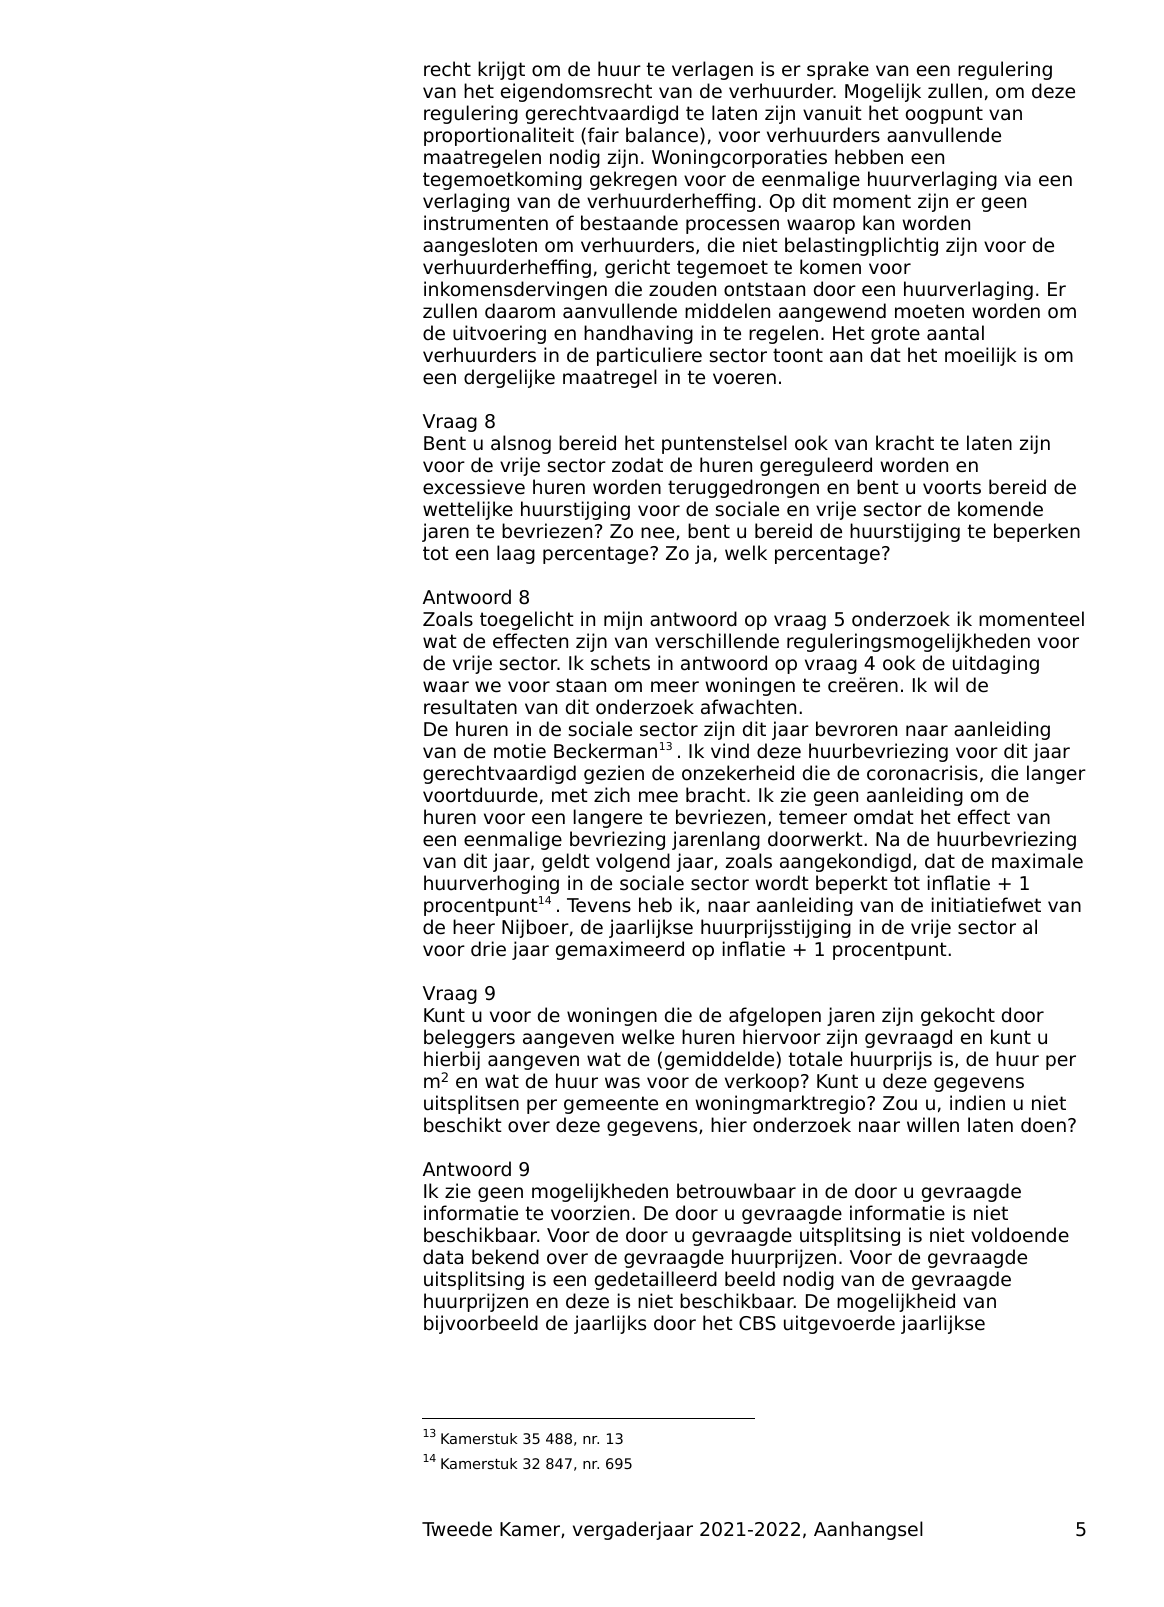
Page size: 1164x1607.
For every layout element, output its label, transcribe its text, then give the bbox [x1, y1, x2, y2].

text Ik zie geen mogelijkheden betrouwbaar in de door u gevraagde informatie te voorzien. De door u gevraagde informatie is niet beschikbaar. Voor de door u gevraagde uitsplitsing is niet voldoende data bekend over de gevraagde huurprijzen. Voor de gevraagde uitsplitsing is een gedetailleerd beeld nodig van de gevraagde huurprijzen en deze is niet beschikbaar. De mogelijkheid van bijvoorbeeld de jaarlijks door het CBS uitgevoerde jaarlijkse [422, 1181, 1087, 1335]
text Bent u alsnog bereid het puntenstelsel ook van kracht te laten zijn voor de vrije sector zodat de huren gereguleerd worden en excessieve huren worden teruggedrongen en bent u voorts bereid de wettelijke huurstijging voor de sociale en vrije sector de komende jaren te bevriezen? Zo nee, bent u bereid de huurstijging te beperken tot een laag percentage? Zo ja, welk percentage? [422, 433, 1087, 565]
text De huren in de sociale sector zijn dit jaar bevroren naar aanleiding van de motie Beckerman. Ik vind deze huurbevriezing voor dit jaar gerechtvaardigd gezien de onzekerheid die de coronacrisis, die langer voortduurde, met zich mee bracht. Ik zie geen aanleiding om de huren voor een langere te bevriezen, temeer omdat het effect van een eenmalige bevriezing jarenlang doorwerkt. Na de huurbevriezing van dit jaar, geldt volgend jaar, zoals aangekondigd, dat de maximale huurverhoging in de sociale sector wordt beperkt tot inflatie + 1 procentpunt. Tevens heb ik, naar aanleiding van de initiatiefwet van de heer Nijboer, de jaarlijkse huurprijsstijging in de vrije sector al voor drie jaar gemaximeerd op inflatie + 1 procentpunt. [422, 719, 1087, 961]
text Kunt u voor de woningen die de afgelopen jaren zijn gekocht door beleggers aangeven welke huren hiervoor zijn gevraagd en kunt u hierbij aangeven wat de (gemiddelde) totale huurprijs is, de huur per m2 en wat de huur was voor de verkoop? Kunt u deze gegevens uitsplitsen per gemeente en woningmarktregio? Zou u, indien u niet beschikt over deze gegevens, hier onderzoek naar willen laten doen? [422, 1005, 1087, 1137]
text Vraag 8 [422, 411, 1087, 433]
text Vraag 9 [422, 983, 1087, 1005]
text Antwoord 9 [422, 1159, 1087, 1181]
text Kamerstuk 32 847, nr. 695 [422, 1452, 1087, 1474]
text Zoals toegelicht in mijn antwoord op vraag 5 onderzoek ik momenteel wat de effecten zijn van verschillende reguleringsmogelijkheden voor de vrije sector. Ik schets in antwoord op vraag 4 ook de uitdaging waar we voor staan om meer woningen te creëren. Ik wil de resultaten van dit onderzoek afwachten. [422, 609, 1087, 719]
text Kamerstuk 35 488, nr. 13 [422, 1427, 1087, 1449]
text Antwoord 8 [422, 587, 1087, 609]
text recht krijgt om de huur te verlagen is er sprake van een regulering van het eigendomsrecht van de verhuurder. Mogelijk zullen, om deze regulering gerechtvaardigd te laten zijn vanuit het oogpunt van proportionaliteit (fair balance), voor verhuurders aanvullende maatregelen nodig zijn. Woningcorporaties hebben een tegemoetkoming gekregen voor de eenmalige huurverlaging via een verlaging van de verhuurderheffing. Op dit moment zijn er geen instrumenten of bestaande processen waarop kan worden aangesloten om verhuurders, die niet belastingplichtig zijn voor de verhuurderheffing, gericht tegemoet te komen voor inkomensdervingen die zouden ontstaan door een huurverlaging. Er zullen daarom aanvullende middelen aangewend moeten worden om de uitvoering en handhaving in te regelen. Het grote aantal verhuurders in de particuliere sector toont aan dat het moeilijk is om een dergelijke maatregel in te voeren. [422, 59, 1087, 389]
